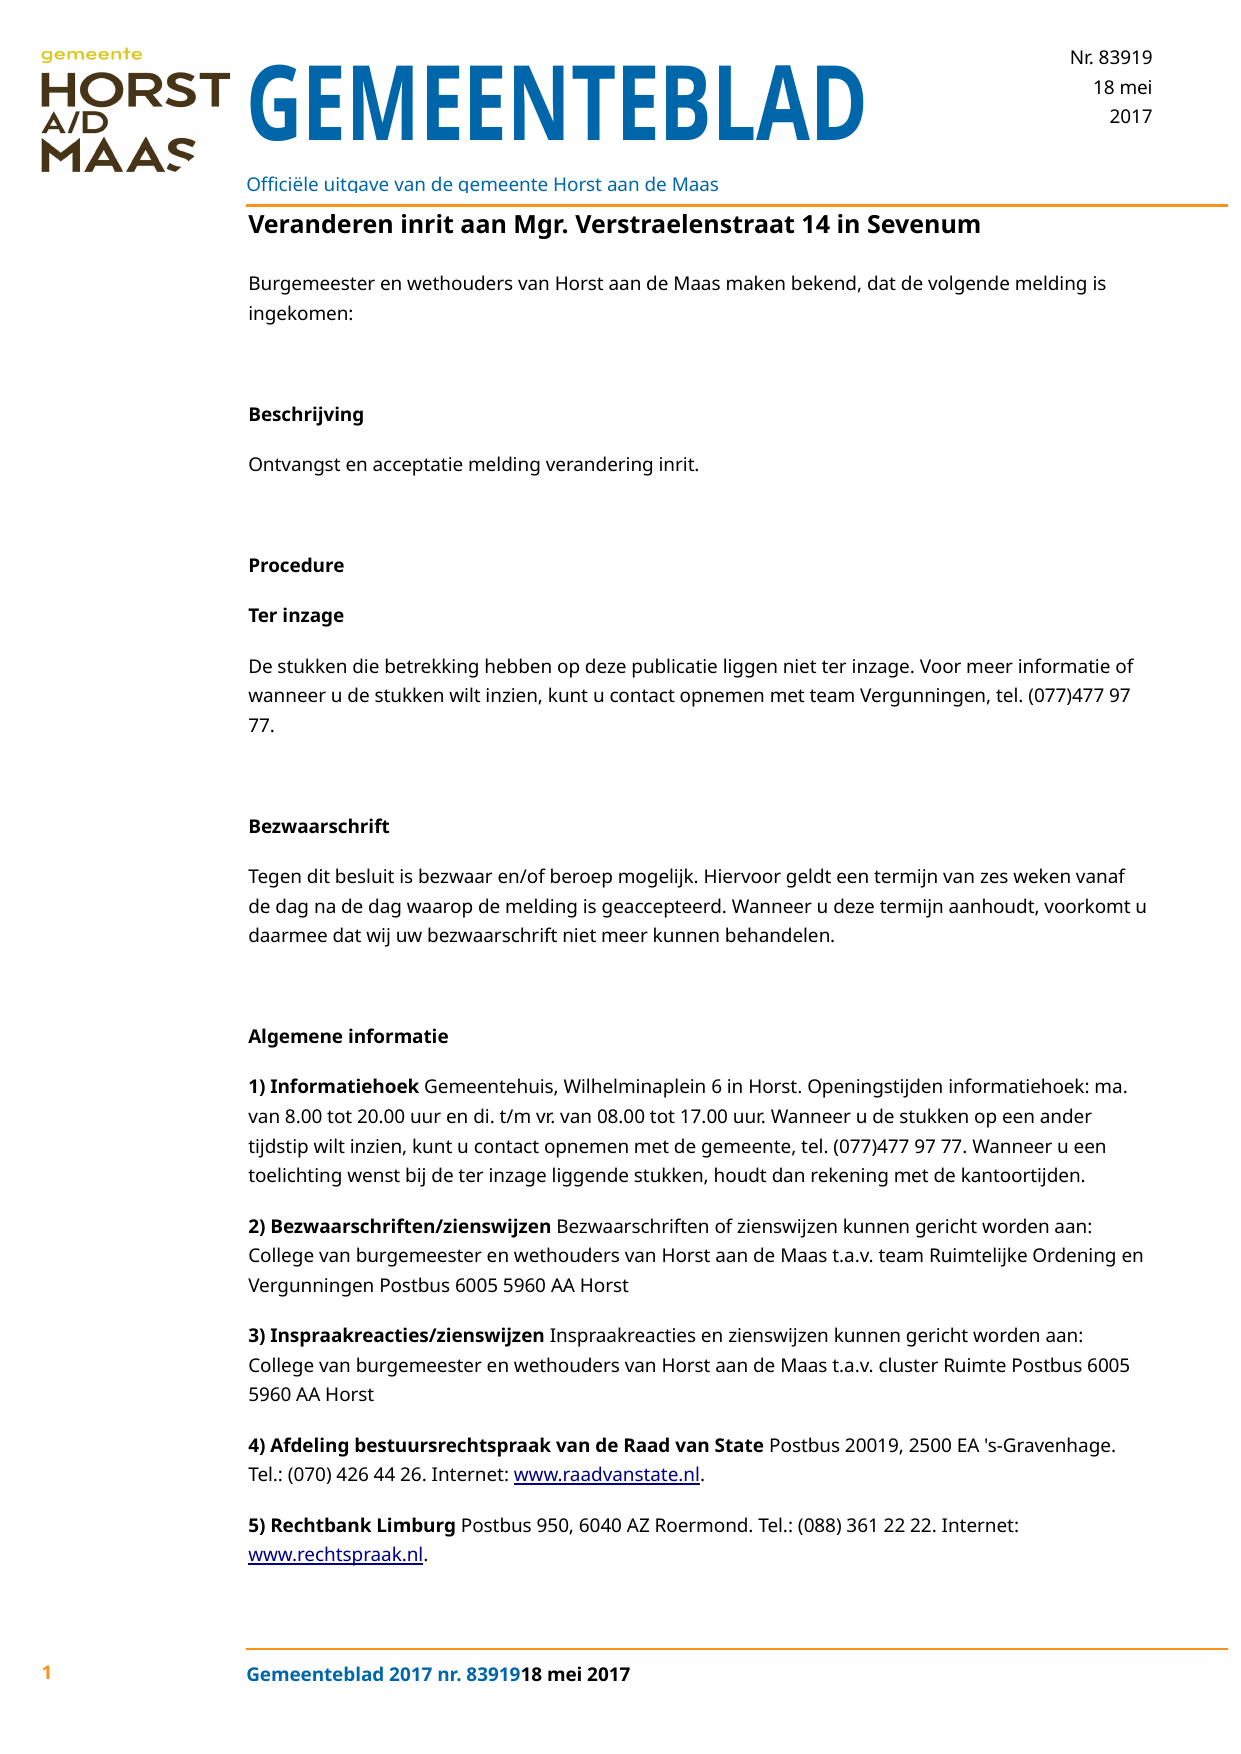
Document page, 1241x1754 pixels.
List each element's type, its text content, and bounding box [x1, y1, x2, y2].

text 2) Bezwaarschriften/zienswijzen Bezwaarschriften of zienswijzen kunnen gericht worden aan: College van burgemeester en wethouders van Horst aan de Maas t.a.v. team Ruimtelijke Ordening en Vergunningen Postbus 6005 5960 AA Horst [248, 1213, 1152, 1298]
text 3) Inspraakreacties/zienswijzen Inspraakreacties en zienswijzen kunnen gericht worden aan: College van burgemeester en wethouders van Horst aan de Maas t.a.v. cluster Ruimte Postbus 6005 5960 AA Horst [248, 1322, 1152, 1407]
text Bezwaarschrift [248, 813, 1152, 838]
text Algemene informatie [248, 1023, 1152, 1049]
text De stukken die betrekking hebben op deze publicatie liggen niet ter inzage. Voor meer informatie of wanneer u de stukken wilt inzien, kunt u contact opnemen met team Vergunningen, tel. (077)477 97 77. [248, 653, 1152, 738]
text Beschrijving [248, 401, 1152, 426]
text Veranderen inrit aan Mgr. Verstraelenstraat 14 in Sevenum [248, 207, 1152, 241]
text Ter inzage [248, 602, 1152, 628]
text 5) Rechtbank Limburg Postbus 950, 6040 AZ Roermond. Tel.: (088) 361 22 22. Internet: www.rechtspraak.nl. [248, 1512, 1152, 1567]
text Tegen dit besluit is bezwaar en/of beroep mogelijk. Hiervoor geldt een termijn van zes weken vanaf de dag na de dag waarop de melding is geaccepteerd. Wanneer u deze termijn aanhoudt, voorkomt u daarmee dat wij uw bezwaarschrift niet meer kunnen behandelen. [248, 863, 1152, 948]
text 1) Informatiehoek Gemeentehuis, Wilhelminaplein 6 in Horst. Openingstijden informatiehoek: ma. van 8.00 tot 20.00 uur en di. t/m vr. van 08.00 tot 17.00 uur. Wanneer u de stukken op een ander tijdstip wilt inzien, kunt u contact opnemen met de gemeente, tel. (077)477 97 77. Wanneer u een toelichting wenst bij de ter inzage liggende stukken, houdt dan rekening met de kantoortijden. [248, 1074, 1152, 1188]
text 4) Afdeling bestuursrechtspraak van de Raad van State Postbus 20019, 2500 EA 's-Gravenhage. Tel.: (070) 426 44 26. Internet: www.raadvanstate.nl. [248, 1432, 1152, 1487]
picture [41, 47, 231, 172]
text Procedure [248, 552, 1152, 578]
text Ontvangst en acceptatie melding verandering inrit. [248, 451, 1152, 477]
text Burgemeester en wethouders van Horst aan de Maas maken bekend, dat de volgende melding is ingekomen: [248, 270, 1152, 326]
